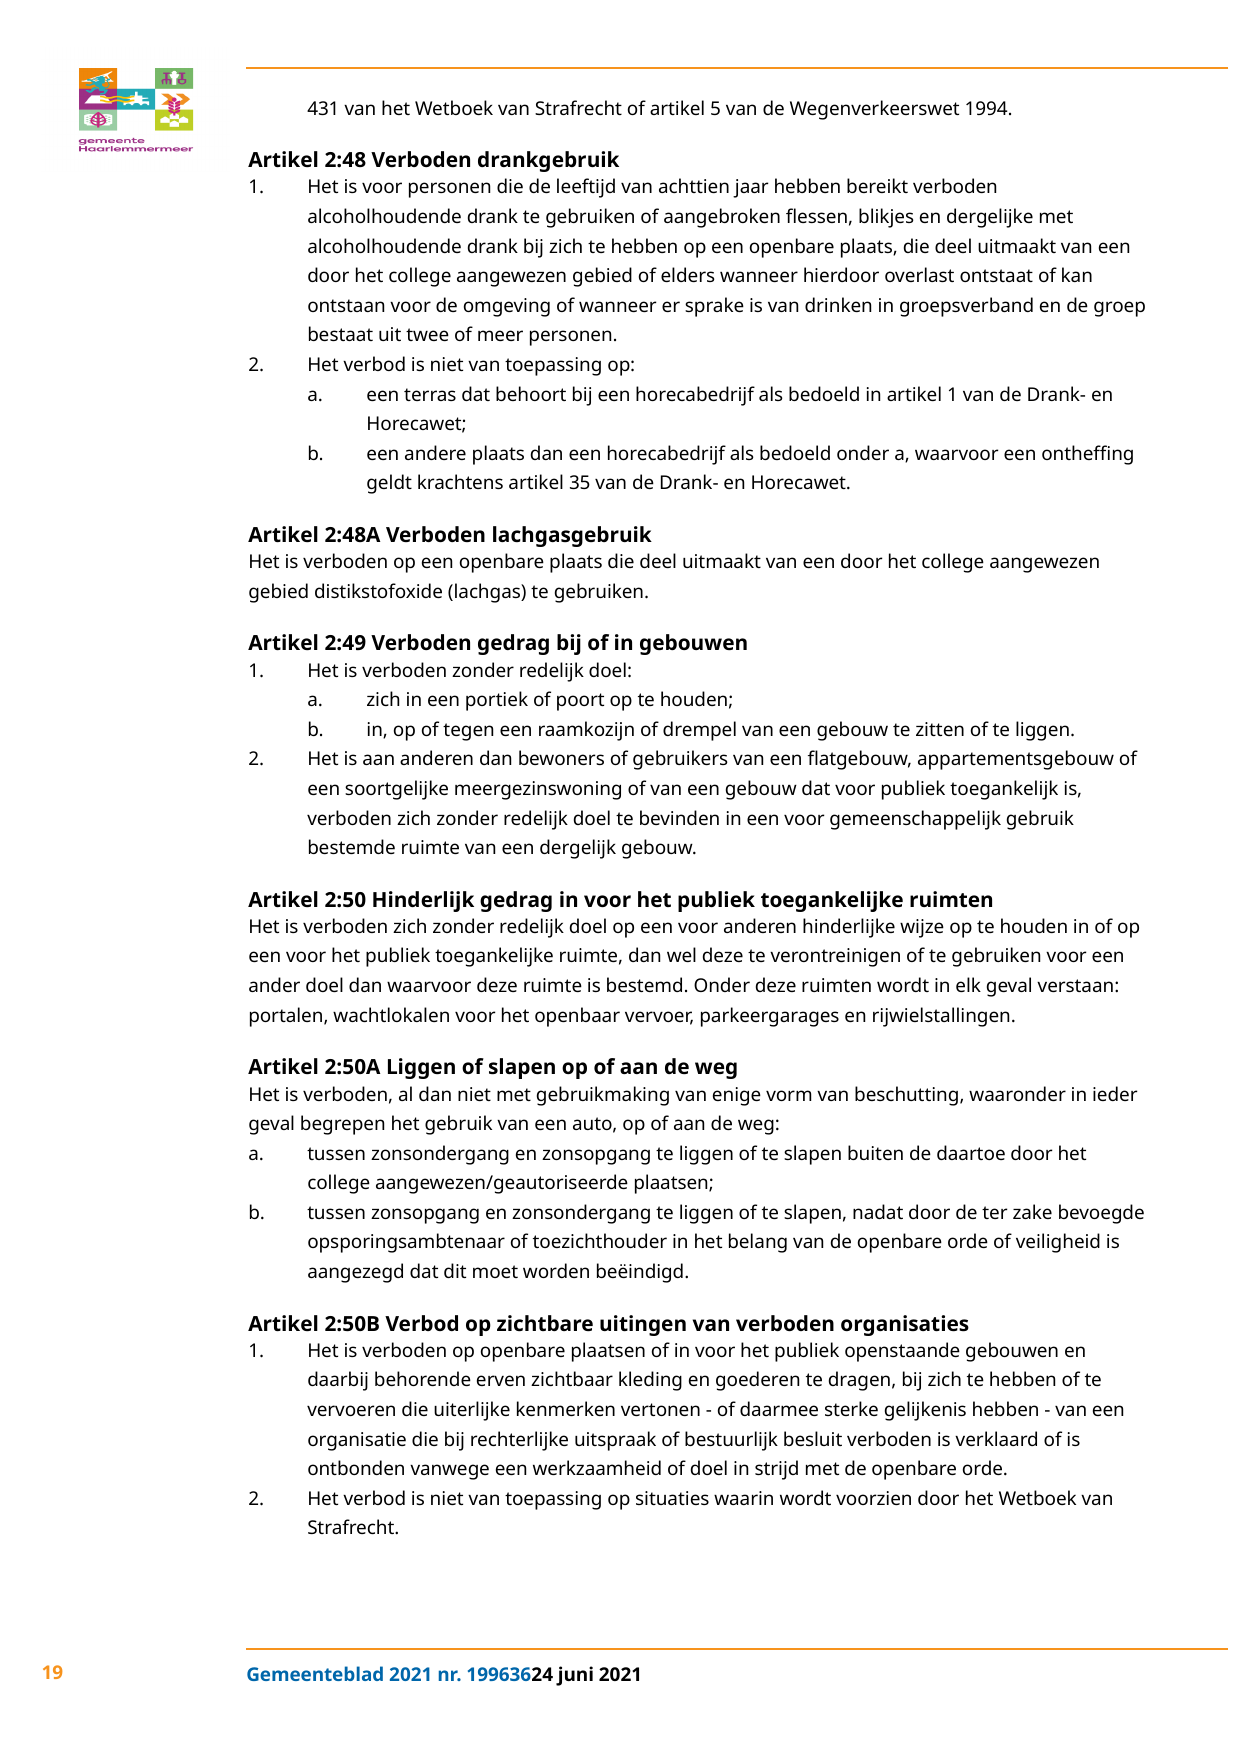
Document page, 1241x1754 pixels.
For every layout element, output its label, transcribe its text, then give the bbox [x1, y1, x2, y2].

list tussen zonsondergang en zonsopgang te liggen of te slapen buiten de daartoe door het college aangewezen/geautoriseerde plaatsen; [248, 1140, 1152, 1195]
list zich in een portiek of poort op te houden; [307, 686, 1152, 712]
list 431 van het Wetboek van Strafrecht of artikel 5 van de Wegenverkeerswet 1994. [248, 95, 1152, 121]
list Het verbod is niet van toepassing op: [248, 351, 1152, 377]
text Artikel 2:48 Verboden drankgebruik [248, 145, 1152, 174]
text Artikel 2:50A Liggen of slapen op of aan de weg [248, 1052, 1152, 1081]
list een andere plaats dan een horecabedrijf als bedoeld onder a, waarvoor een ontheffing geldt krachtens artikel 35 van de Drank- en Horecawet. [307, 440, 1152, 495]
list Het is verboden op openbare plaatsen of in voor het publiek openstaande gebouwen en daarbij behorende erven zichtbaar kleding en goederen te dragen, bij zich te hebben of te vervoeren die uiterlijke kenmerken vertonen - of daarmee sterke gelijkenis hebben - van een organisatie die bij rechterlijke uitspraak of bestuurlijk besluit verboden is verklaard of is ontbonden vanwege een werkzaamheid of doel in strijd met de openbare orde. [248, 1337, 1152, 1481]
list in, op of tegen een raamkozijn of drempel van een gebouw te zitten of te liggen. [307, 716, 1152, 742]
text Artikel 2:48A Verboden lachgasgebruik [248, 520, 1152, 548]
picture [41, 47, 231, 172]
text Artikel 2:49 Verboden gedrag bij of in gebouwen [248, 628, 1152, 657]
list Het is verboden zonder redelijk doel: [248, 657, 1152, 682]
list Het is voor personen die de leeftijd van achttien jaar hebben bereikt verboden alcoholhoudende drank te gebruiken of aangebroken flessen, blikjes en dergelijke met alcoholhoudende drank bij zich te hebben op een openbare plaats, die deel uitmaakt van een door het college aangewezen gebied of elders wanneer hierdoor overlast ontstaat of kan ontstaan voor de omgeving of wanneer er sprake is van drinken in groepsverband en de groep bestaat uit twee of meer personen. [248, 174, 1152, 347]
text Artikel 2:50B Verbod op zichtbare uitingen van verboden organisaties [248, 1309, 1152, 1337]
list tussen zonsopgang en zonsondergang te liggen of te slapen, nadat door de ter zake bevoegde opsporingsambtenaar of toezichthouder in het belang van de openbare orde of veiligheid is aangezegd dat dit moet worden beëindigd. [248, 1199, 1152, 1284]
text Artikel 2:50 Hinderlijk gedrag in voor het publiek toegankelijke ruimten [248, 885, 1152, 913]
list Het verbod is niet van toepassing op situaties waarin wordt voorzien door het Wetboek van Strafrecht. [248, 1485, 1152, 1540]
list Het is aan anderen dan bewoners of gebruikers van een flatgebouw, appartementsgebouw of een soortgelijke meergezinswoning of van een gebouw dat voor publiek toegankelijk is, verboden zich zonder redelijk doel te bevinden in een voor gemeenschappelijk gebruik bestemde ruimte van een dergelijk gebouw. [248, 746, 1152, 860]
text Het is verboden, al dan niet met gebruikmaking van enige vorm van beschutting, waaronder in ieder geval begrepen het gebruik van een auto, op of aan de weg: [248, 1081, 1152, 1136]
list een terras dat behoort bij een horecabedrijf als bedoeld in artikel 1 van de Drank- en Horecawet; [307, 381, 1152, 436]
text Het is verboden op een openbare plaats die deel uitmaakt van een door het college aangewezen gebied distikstofoxide (lachgas) te gebruiken. [248, 548, 1152, 604]
text Het is verboden zich zonder redelijk doel op een voor anderen hinderlijke wijze op te houden in of op een voor het publiek toegankelijke ruimte, dan wel deze te verontreinigen of te gebruiken voor een ander doel dan waarvoor deze ruimte is bestemd. Onder deze ruimten wordt in elk geval verstaan: portalen, wachtlokalen voor het openbaar vervoer, parkeergarages en rijwielstallingen. [248, 913, 1152, 1028]
